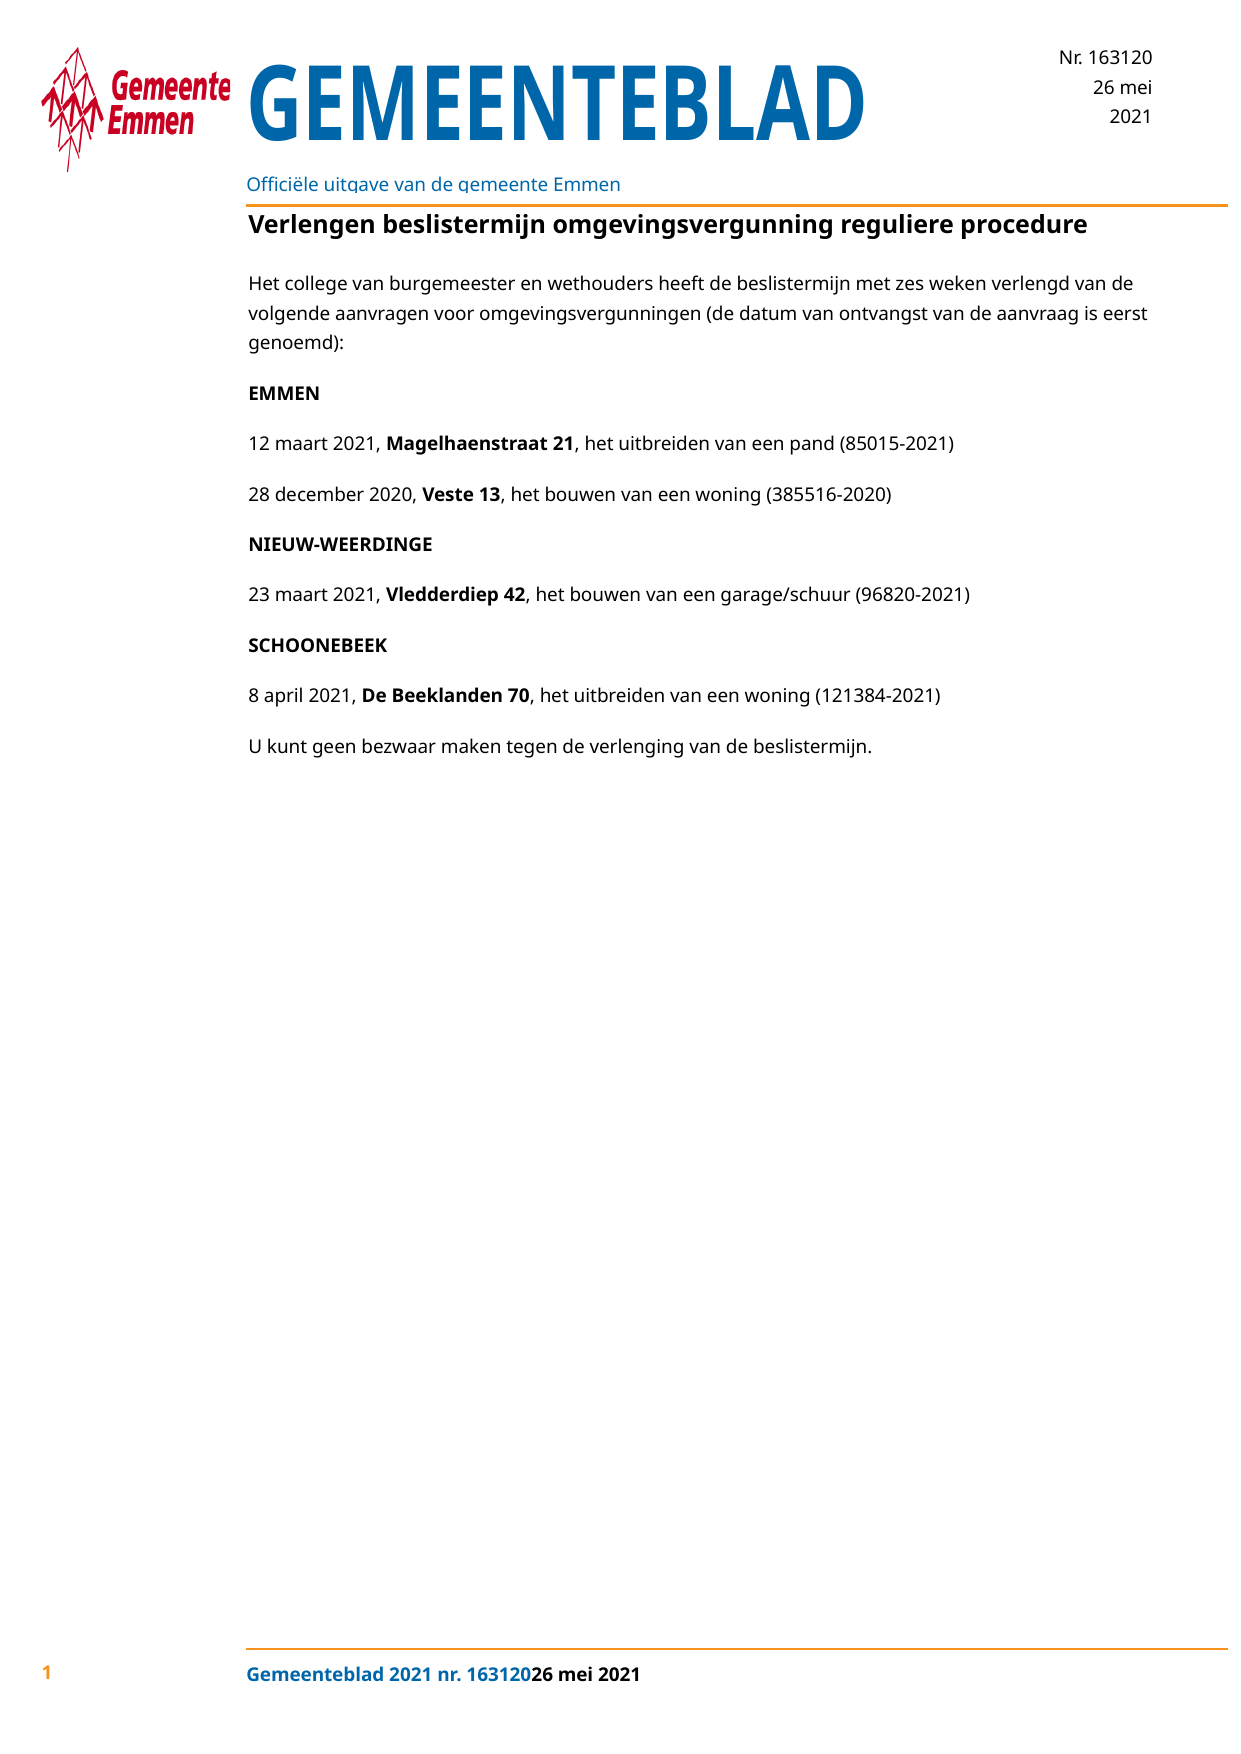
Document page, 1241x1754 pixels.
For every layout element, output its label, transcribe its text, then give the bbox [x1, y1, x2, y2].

text 12 maart 2021, Magelhaenstraat 21, het uitbreiden van een pand (85015-2021) [248, 430, 1152, 456]
text 28 december 2020, Veste 13, het bouwen van een woning (385516-2020) [248, 481, 1152, 506]
text 8 april 2021, De Beeklanden 70, het uitbreiden van een woning (121384-2021) [248, 682, 1152, 708]
text U kunt geen bezwaar maken tegen de verlenging van de beslistermijn. [248, 733, 1152, 758]
text 23 maart 2021, Vledderdiep 42, het bouwen van een garage/schuur (96820-2021) [248, 582, 1152, 607]
text EMMEN [248, 380, 1152, 406]
text Het college van burgemeester en wethouders heeft de beslistermijn met zes weken verlengd van de volgende aanvragen voor omgevingsvergunningen (de datum van ontvangst van de aanvraag is eerst genoemd): [248, 270, 1152, 355]
picture [41, 47, 231, 172]
text NIEUW-WEERDINGE [248, 531, 1152, 557]
text SCHOONEBEEK [248, 632, 1152, 658]
text Verlengen beslistermijn omgevingsvergunning reguliere procedure [248, 207, 1152, 241]
